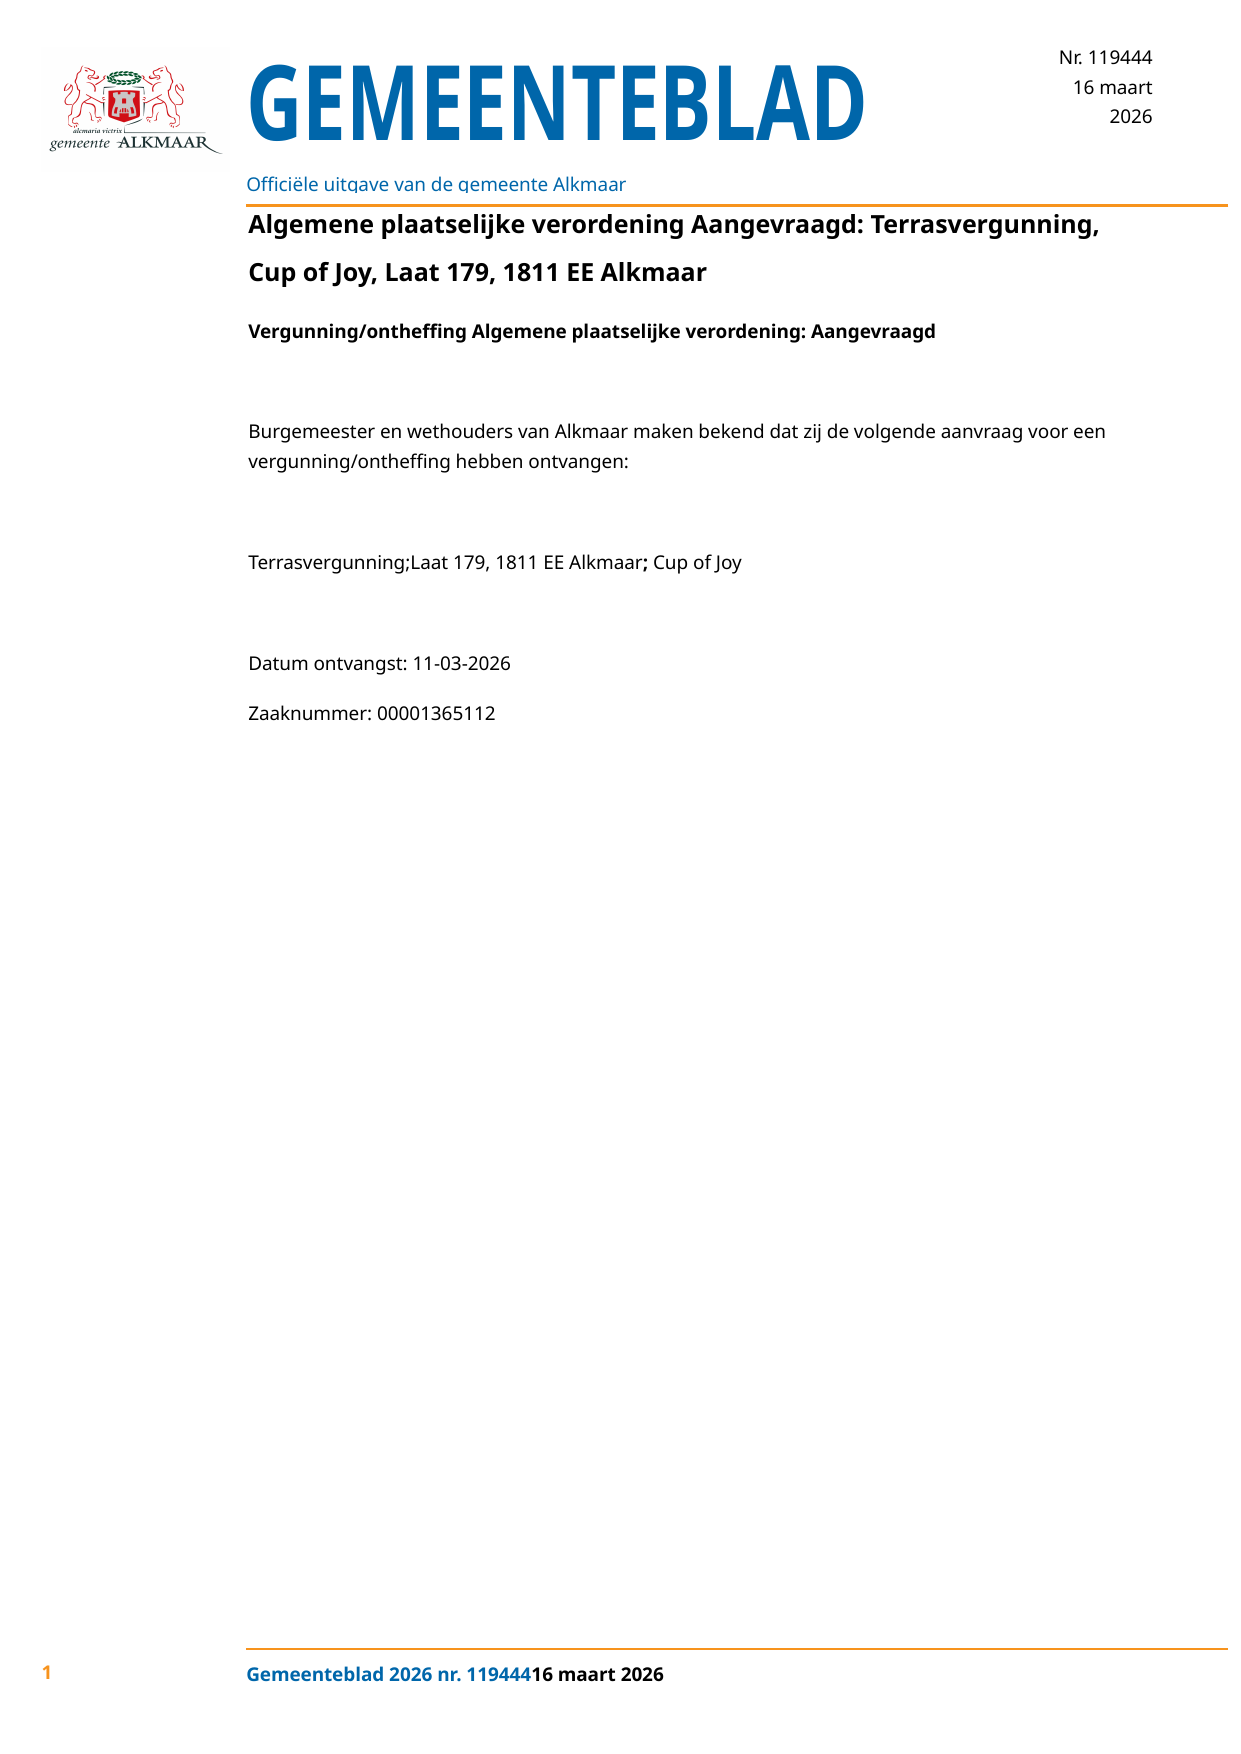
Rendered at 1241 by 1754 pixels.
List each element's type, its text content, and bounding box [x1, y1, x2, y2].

text Zaaknummer: 00001365112 [248, 700, 1152, 726]
text Algemene plaatselijke verordening Aangevraagd: Terrasvergunning, Cup of Joy, Laat 179, 1811 EE Alkmaar [248, 207, 1152, 288]
text Datum ontvangst: 11-03-2026 [248, 650, 1152, 676]
text Burgemeester en wethouders van Alkmaar maken bekend dat zij de volgende aanvraag voor een vergunning/ontheffing hebben ontvangen: [248, 419, 1152, 474]
text Vergunning/ontheffing Algemene plaatselijke verordening: Aangevraagd [248, 318, 1152, 344]
text Terrasvergunning;Laat 179, 1811 EE Alkmaar; Cup of Joy [248, 549, 1152, 575]
picture [41, 47, 231, 172]
